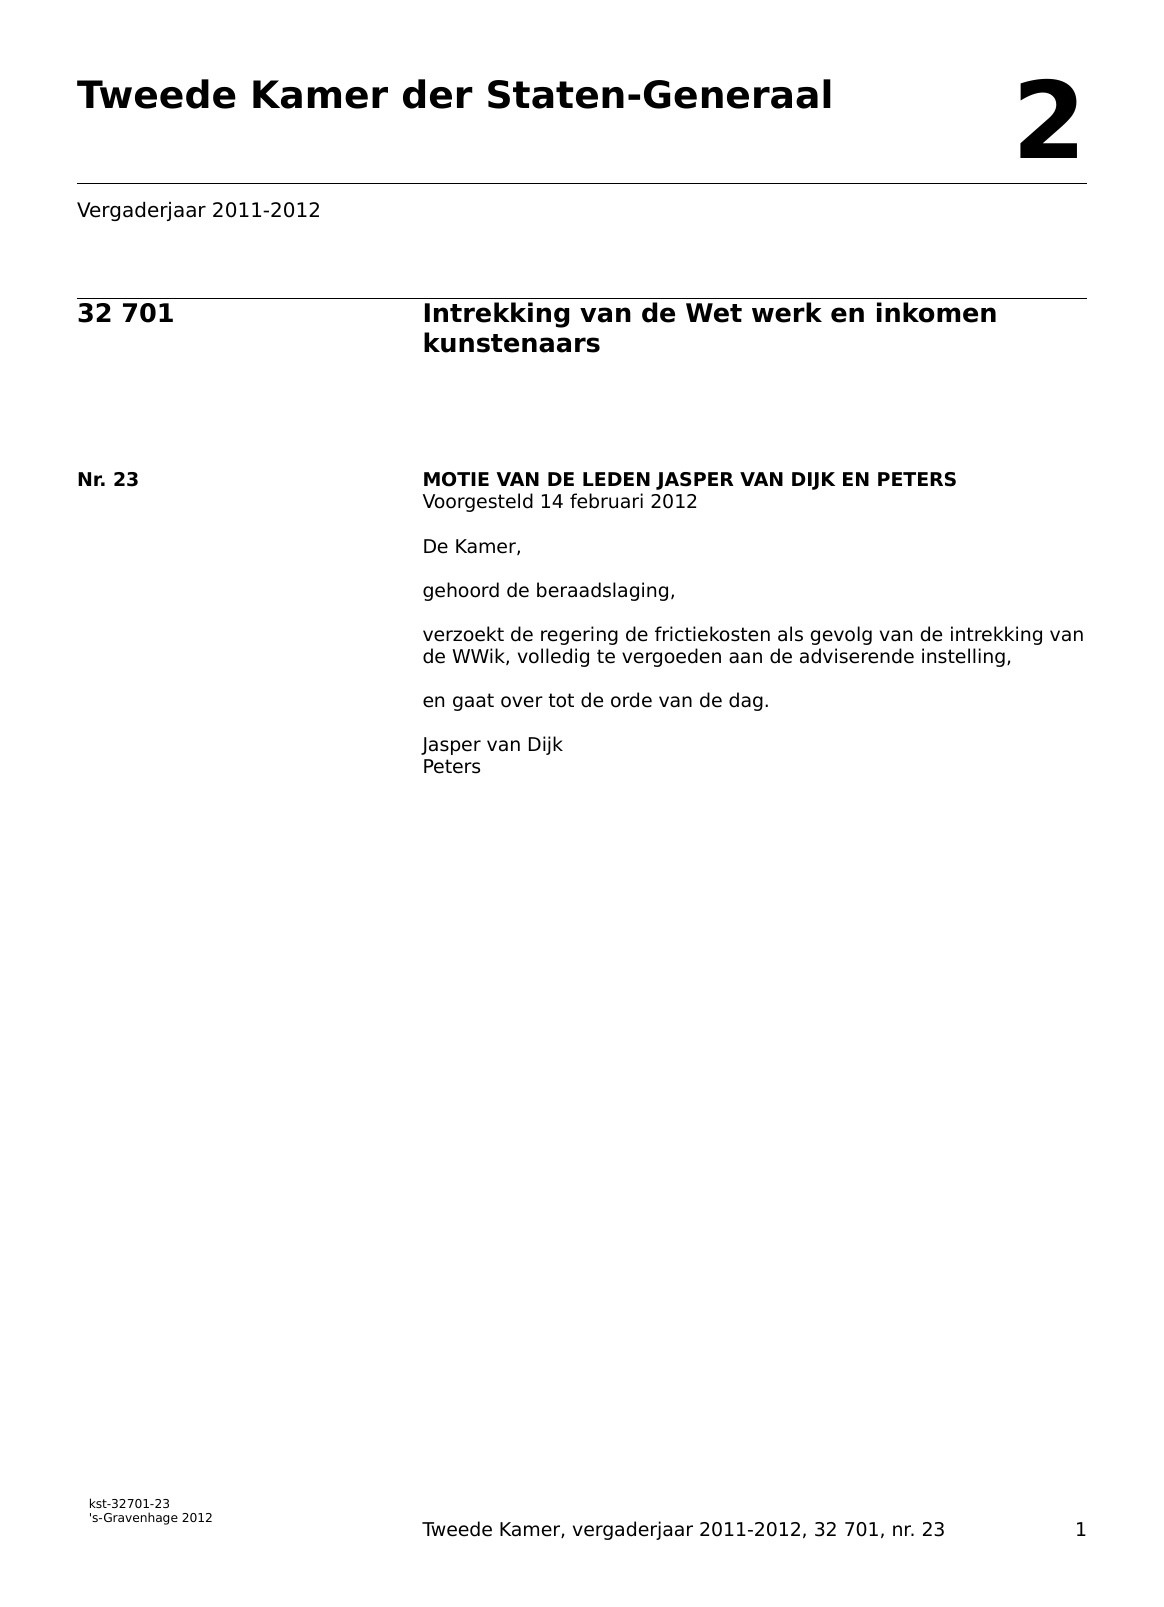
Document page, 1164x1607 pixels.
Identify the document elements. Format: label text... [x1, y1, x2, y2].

text 's-Gravenhage 2012 [88, 1511, 323, 1525]
table_cell Vergaderjaar 2011-2012 [77, 184, 1087, 298]
text en gaat over tot de orde van de dag. [422, 690, 1087, 712]
text gehoord de beraadslaging, [422, 580, 1087, 602]
text Jasper van Dijk [422, 734, 1087, 756]
subtitle Nr. 23 MOTIE VAN DE LEDEN JASPER VAN DIJK EN PETERS [77, 469, 1087, 491]
text Peters [422, 756, 1087, 778]
table_header Tweede Kamer der Staten-Generaal [77, 59, 886, 183]
table_header 2 [886, 59, 1087, 183]
text kst-32701-23 [88, 1497, 323, 1511]
text Voorgesteld 14 februari 2012 [422, 491, 1087, 513]
text verzoekt de regering de frictiekosten als gevolg van de intrekking van de WWik, volledig te vergoeden aan de adviserende instelling, [422, 624, 1087, 668]
subtitle 32 701 Intrekking van de Wet werk en inkomen kunstenaars [77, 299, 1087, 358]
text De Kamer, [422, 536, 1087, 557]
